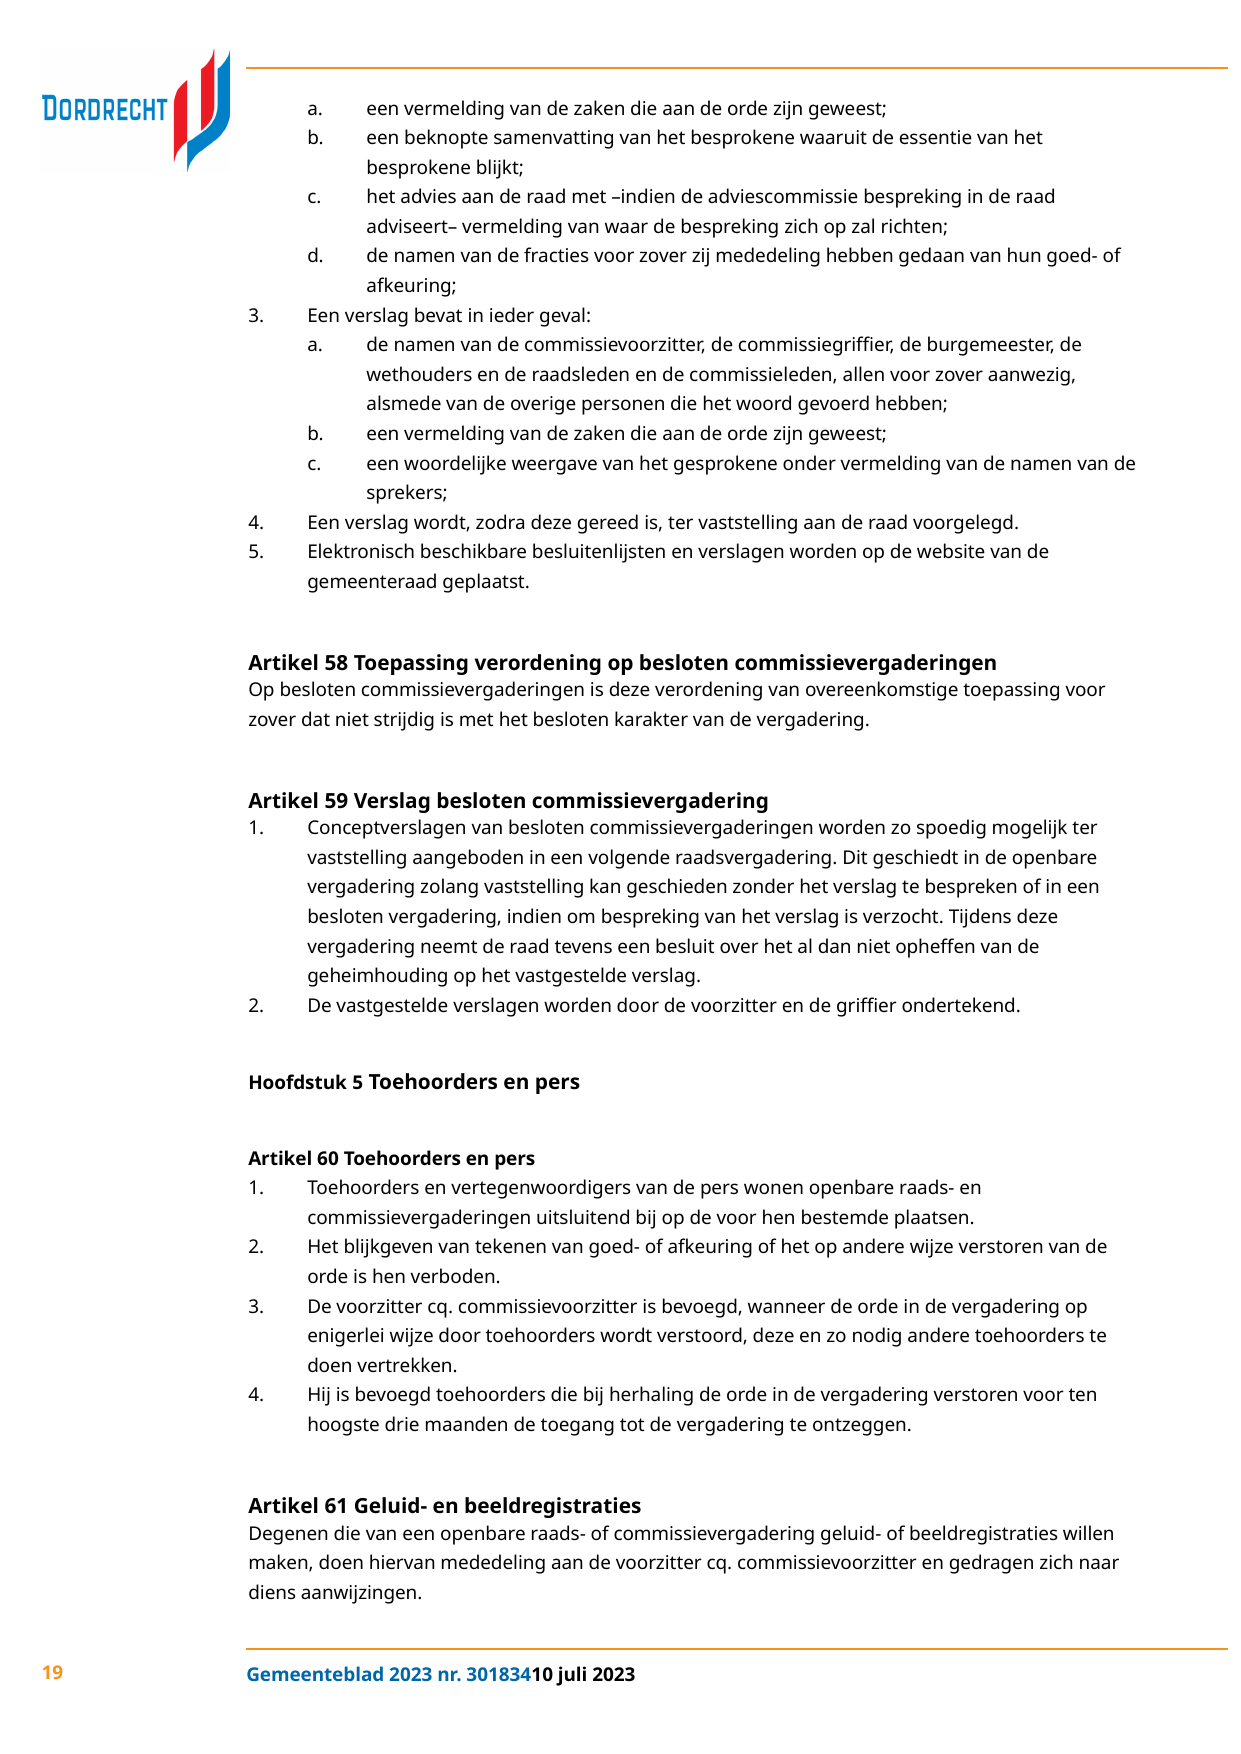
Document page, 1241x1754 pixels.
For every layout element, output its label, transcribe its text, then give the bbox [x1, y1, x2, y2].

list Een verslag wordt, zodra deze gereed is, ter vaststelling aan de raad voorgelegd. [248, 509, 1152, 535]
text Artikel 60 Toehoorders en pers [248, 1145, 1152, 1171]
text Artikel 58 Toepassing verordening op besloten commissievergaderingen [248, 648, 1152, 677]
list Een verslag bevat in ieder geval: [248, 302, 1152, 328]
list Het blijkgeven van tekenen van goed- of afkeuring of het op andere wijze verstoren van de orde is hen verboden. [248, 1234, 1152, 1289]
text Degenen die van een openbare raads- of commissievergadering geluid- of beeldregistraties willen maken, doen hiervan mededeling aan de voorzitter cq. commissievoorzitter en gedragen zich naar diens aanwijzingen. [248, 1520, 1152, 1604]
picture [41, 47, 231, 172]
list een vermelding van de zaken die aan de orde zijn geweest; [307, 95, 1152, 121]
list Conceptverslagen van besloten commissievergaderingen worden zo spoedig mogelijk ter vaststelling aangeboden in een volgende raadsvergadering. Dit geschiedt in de openbare vergadering zolang vaststelling kan geschieden zonder het verslag te bespreken of in een besloten vergadering, indien om bespreking van het verslag is verzocht. Tijdens deze vergadering neemt de raad tevens een besluit over het al dan niet opheffen van de geheimhouding op het vastgestelde verslag. [248, 814, 1152, 988]
text Artikel 61 Geluid- en beeldregistraties [248, 1491, 1152, 1520]
list een beknopte samenvatting van het besprokene waaruit de essentie van het besprokene blijkt; [307, 124, 1152, 180]
list een vermelding van de zaken die aan de orde zijn geweest; [307, 420, 1152, 446]
list de namen van de commissievoorzitter, de commissiegriffier, de burgemeester, de wethouders en de raadsleden en de commissieleden, allen voor zover aanwezig, alsmede van de overige personen die het woord gevoerd hebben; [307, 331, 1152, 416]
list Elektronisch beschikbare besluitenlijsten en verslagen worden op de website van de gemeenteraad geplaatst. [248, 538, 1152, 594]
text Op besloten commissievergaderingen is deze verordening van overeenkomstige toepassing voor zover dat niet strijdig is met het besloten karakter van de vergadering. [248, 677, 1152, 732]
list een woordelijke weergave van het gesprokene onder vermelding van de namen van de sprekers; [307, 450, 1152, 505]
list De voorzitter cq. commissievoorzitter is bevoegd, wanneer de orde in de vergadering op enigerlei wijze door toehoorders wordt verstoord, deze en zo nodig andere toehoorders te doen vertrekken. [248, 1293, 1152, 1378]
list Hij is bevoegd toehoorders die bij herhaling de orde in de vergadering verstoren voor ten hoogste drie maanden de toegang tot de vergadering te ontzeggen. [248, 1382, 1152, 1437]
list het advies aan de raad met –indien de adviescommissie bespreking in de raad adviseert– vermelding van waar de bespreking zich op zal richten; [307, 183, 1152, 239]
text Hoofdstuk 5 Toehoorders en pers [248, 1067, 1152, 1096]
list Toehoorders en vertegenwoordigers van de pers wonen openbare raads- en commissievergaderingen uitsluitend bij op de voor hen bestemde plaatsen. [248, 1174, 1152, 1230]
list de namen van de fracties voor zover zij mededeling hebben gedaan van hun goed- of afkeuring; [307, 243, 1152, 298]
list De vastgestelde verslagen worden door de voorzitter en de griffier ondertekend. [248, 992, 1152, 1018]
text Artikel 59 Verslag besloten commissievergadering [248, 786, 1152, 814]
